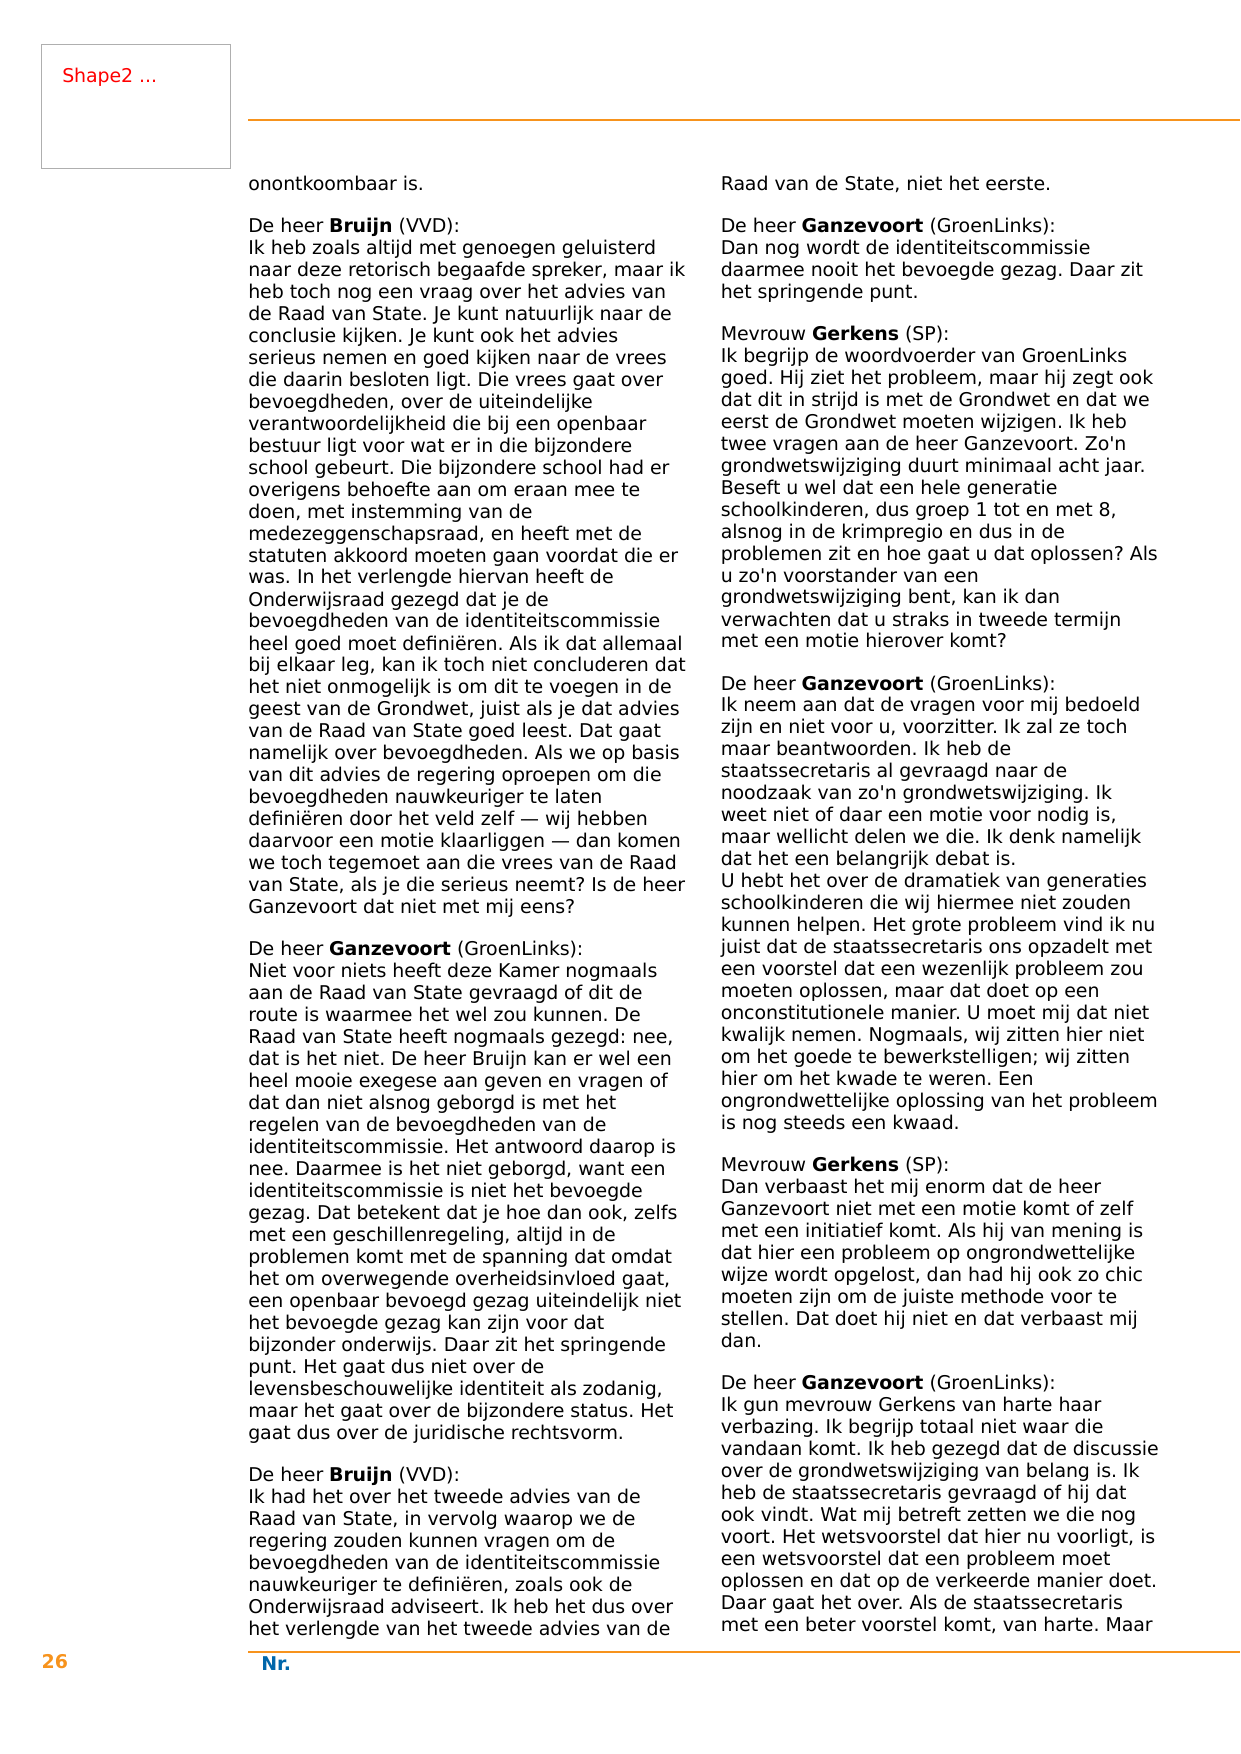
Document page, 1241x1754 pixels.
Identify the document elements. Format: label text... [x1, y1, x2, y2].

text De heer Bruijn (VVD): [248, 1464, 691, 1486]
text Raad van de State, niet het eerste. [721, 173, 1163, 195]
text Mevrouw Gerkens (SP): [721, 323, 1163, 345]
text Niet voor niets heeft deze Kamer nogmaals aan de Raad van State gevraagd of dit de route is waarmee het wel zou kunnen. De Raad van State heeft nogmaals gezegd: nee, dat is het niet. De heer Bruijn kan er wel een heel mooie exegese aan geven en vragen of dat dan niet alsnog geborgd is met het regelen van de bevoegdheden van de identiteitscommissie. Het antwoord daarop is nee. Daarmee is het niet geborgd, want een identiteitscommissie is niet het bevoegde gezag. Dat betekent dat je hoe dan ook, zelfs met een geschillenregeling, altijd in de problemen komt met de spanning dat omdat het om overwegende overheidsinvloed gaat, een openbaar bevoegd gezag uiteindelijk niet het bevoegde gezag kan zijn voor dat bijzonder onderwijs. Daar zit het springende punt. Het gaat dus niet over de levensbeschouwelijke identiteit als zodanig, maar het gaat over de bijzondere status. Het gaat dus over de juridische rechtsvorm. [248, 960, 691, 1444]
text Dan verbaast het mij enorm dat de heer Ganzevoort niet met een motie komt of zelf met een initiatief komt. Als hij van mening is dat hier een probleem op ongrondwettelijke wijze wordt opgelost, dan had hij ook zo chic moeten zijn om de juiste methode voor te stellen. Dat doet hij niet en dat verbaast mij dan. [721, 1176, 1163, 1352]
text Ik neem aan dat de vragen voor mij bedoeld zijn en niet voor u, voorzitter. Ik zal ze toch maar beantwoorden. Ik heb de staatssecretaris al gevraagd naar de noodzaak van zo'n grondwetswijziging. Ik weet niet of daar een motie voor nodig is, maar wellicht delen we die. Ik denk namelijk dat het een belangrijk debat is. [721, 694, 1163, 870]
text U hebt het over de dramatiek van generaties schoolkinderen die wij hiermee niet zouden kunnen helpen. Het grote probleem vind ik nu juist dat de staatssecretaris ons opzadelt met een voorstel dat een wezenlijk probleem zou moeten oplossen, maar dat doet op een onconstitutionele manier. U moet mij dat niet kwalijk nemen. Nogmaals, wij zitten hier niet om het goede te bewerkstelligen; wij zitten hier om het kwade te weren. Een ongrondwettelijke oplossing van het probleem is nog steeds een kwaad. [721, 870, 1163, 1134]
text Mevrouw Gerkens (SP): [721, 1154, 1163, 1176]
text Dan nog wordt de identiteitscommissie daarmee nooit het bevoegde gezag. Daar zit het springende punt. [721, 237, 1163, 303]
text Ik begrijp de woordvoerder van GroenLinks goed. Hij ziet het probleem, maar hij zegt ook dat dit in strijd is met de Grondwet en dat we eerst de Grondwet moeten wijzigen. Ik heb twee vragen aan de heer Ganzevoort. Zo'n grondwetswijziging duurt minimaal acht jaar. Beseft u wel dat een hele generatie schoolkinderen, dus groep 1 tot en met 8, alsnog in de krimpregio en dus in de problemen zit en hoe gaat u dat oplossen? Als u zo'n voorstander van een grondwetswijziging bent, kan ik dan verwachten dat u straks in tweede termijn met een motie hierover komt? [721, 345, 1163, 652]
text De heer Bruijn (VVD): [248, 215, 691, 237]
text De heer Ganzevoort (GroenLinks): [721, 672, 1163, 694]
text Ik heb zoals altijd met genoegen geluisterd naar deze retorisch begaafde spreker, maar ik heb toch nog een vraag over het advies van de Raad van State. Je kunt natuurlijk naar de conclusie kijken. Je kunt ook het advies serieus nemen en goed kijken naar de vrees die daarin besloten ligt. Die vrees gaat over bevoegdheden, over de uiteindelijke verantwoordelijkheid die bij een openbaar bestuur ligt voor wat er in die bijzondere school gebeurt. Die bijzondere school had er overigens behoefte aan om eraan mee te doen, met instemming van de medezeggenschapsraad, en heeft met de statuten akkoord moeten gaan voordat die er was. In het verlengde hiervan heeft de Onderwijsraad gezegd dat je de bevoegdheden van de identiteitscommissie heel goed moet definiëren. Als ik dat allemaal bij elkaar leg, kan ik toch niet concluderen dat het niet onmogelijk is om dit te voegen in de geest van de Grondwet, juist als je dat advies van de Raad van State goed leest. Dat gaat namelijk over bevoegdheden. Als we op basis van dit advies de regering oproepen om die bevoegdheden nauwkeuriger te laten definiëren door het veld zelf — wij hebben daarvoor een motie klaarliggen — dan komen we toch tegemoet aan die vrees van de Raad van State, als je die serieus neemt? Is de heer Ganzevoort dat niet met mij eens? [248, 237, 691, 918]
text De heer Ganzevoort (GroenLinks): [721, 215, 1163, 237]
text De heer Ganzevoort (GroenLinks): [248, 938, 691, 960]
text De heer Ganzevoort (GroenLinks): [721, 1372, 1163, 1394]
text onontkoombaar is. [248, 173, 691, 195]
text Ik had het over het tweede advies van de Raad van State, in vervolg waarop we de regering zouden kunnen vragen om de bevoegdheden van de identiteitscommissie nauwkeuriger te definiëren, zoals ook de Onderwijsraad adviseert. Ik heb het dus over het verlengde van het tweede advies van de [248, 1486, 691, 1639]
text Ik gun mevrouw Gerkens van harte haar verbazing. Ik begrijp totaal niet waar die vandaan komt. Ik heb gezegd dat de discussie over de grondwetswijziging van belang is. Ik heb de staatssecretaris gevraagd of hij dat ook vindt. Wat mij betreft zetten we die nog voort. Het wetsvoorstel dat hier nu voorligt, is een wetsvoorstel dat een probleem moet oplossen en dat op de verkeerde manier doet. Daar gaat het over. Als de staatssecretaris met een beter voorstel komt, van harte. Maar [721, 1394, 1163, 1636]
